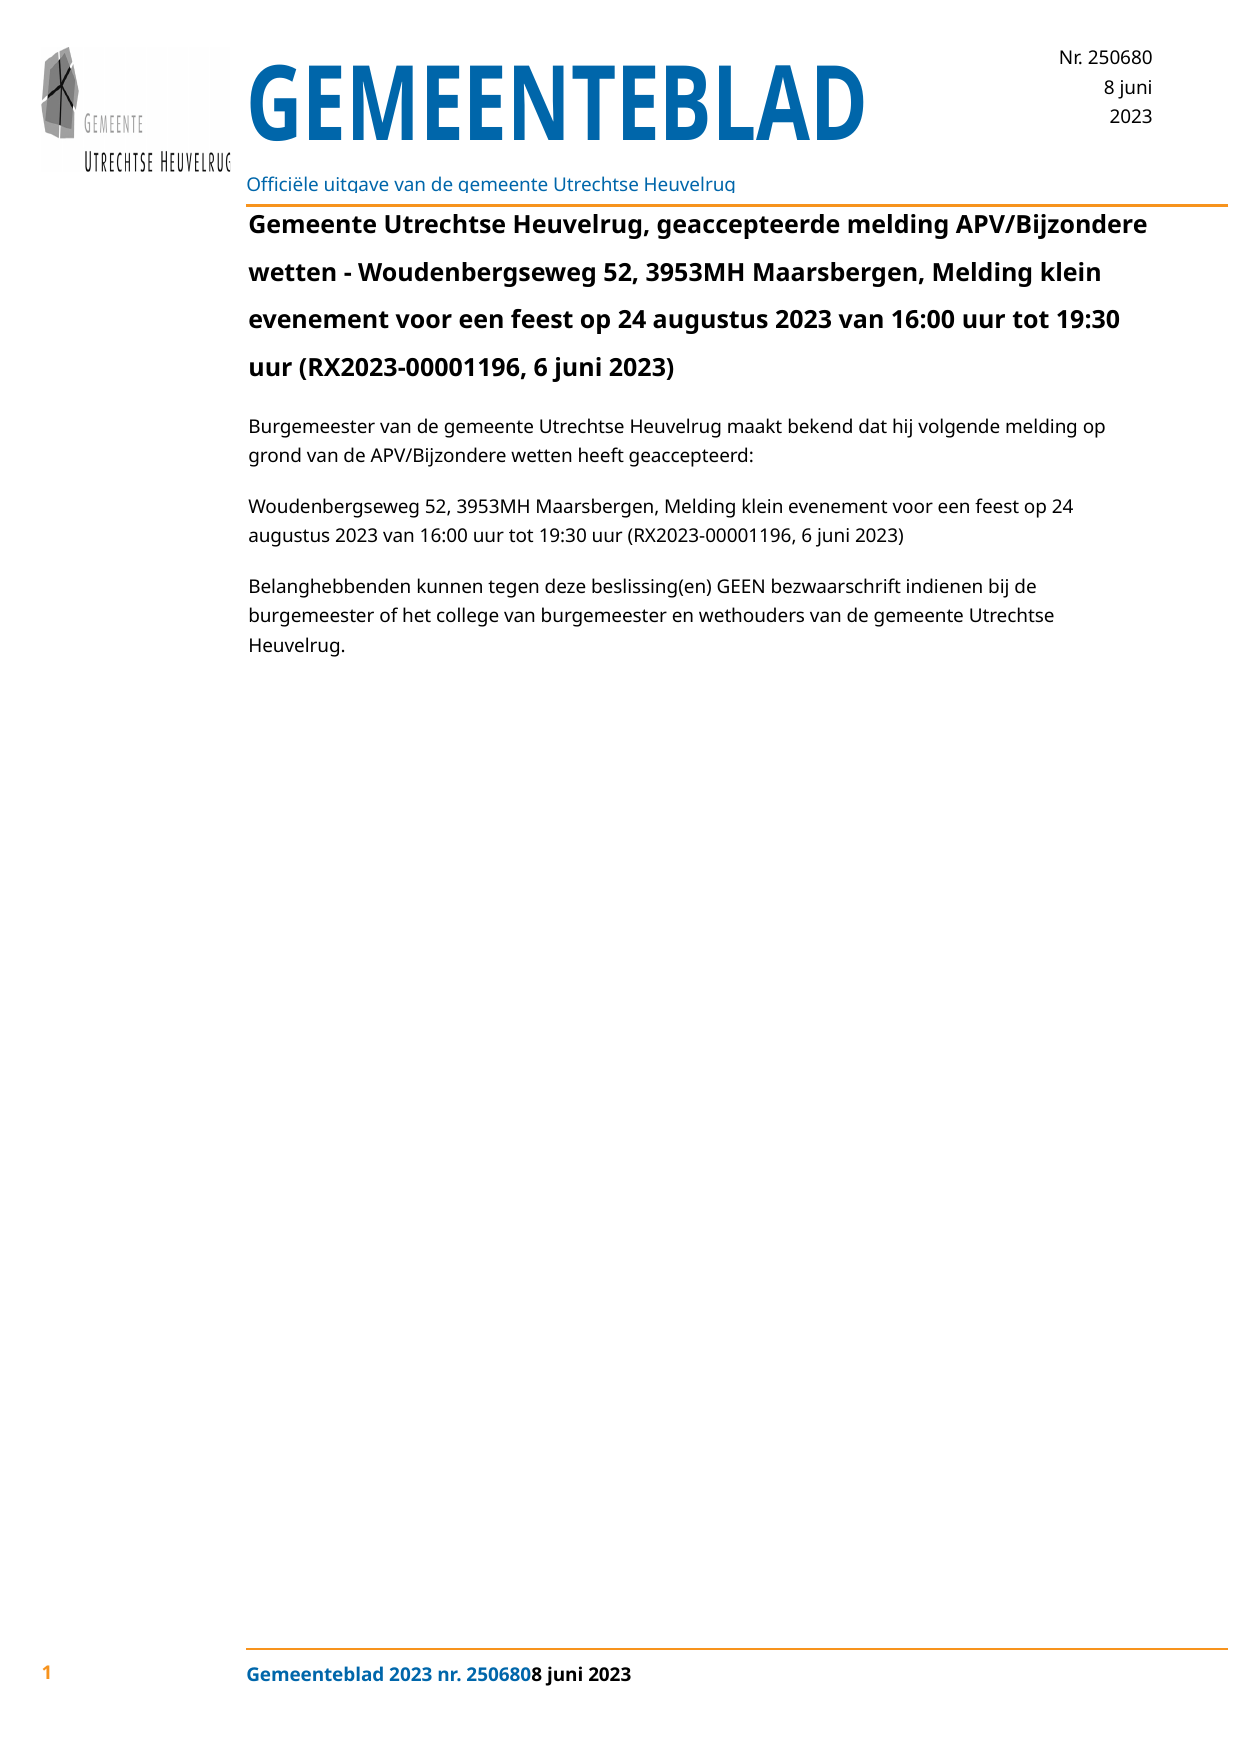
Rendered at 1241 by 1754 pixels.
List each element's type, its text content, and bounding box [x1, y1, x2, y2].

text Burgemeester van de gemeente Utrechtse Heuvelrug maakt bekend dat hij volgende melding op grond van de APV/Bijzondere wetten heeft geaccepteerd: [248, 413, 1152, 468]
text Gemeente Utrechtse Heuvelrug, geaccepteerde melding APV/Bijzondere wetten - Woudenbergseweg 52, 3953MH Maarsbergen, Melding klein evenement voor een feest op 24 augustus 2023 van 16:00 uur tot 19:30 uur (RX2023-00001196, 6 juni 2023) [248, 207, 1152, 384]
text Belanghebbenden kunnen tegen deze beslissing(en) GEEN bezwaarschrift indienen bij de burgemeester of het college van burgemeester en wethouders van de gemeente Utrechtse Heuvelrug. [248, 573, 1152, 658]
picture [41, 47, 231, 172]
text Woudenbergseweg 52, 3953MH Maarsbergen, Melding klein evenement voor een feest op 24 augustus 2023 van 16:00 uur tot 19:30 uur (RX2023-00001196, 6 juni 2023) [248, 493, 1152, 548]
